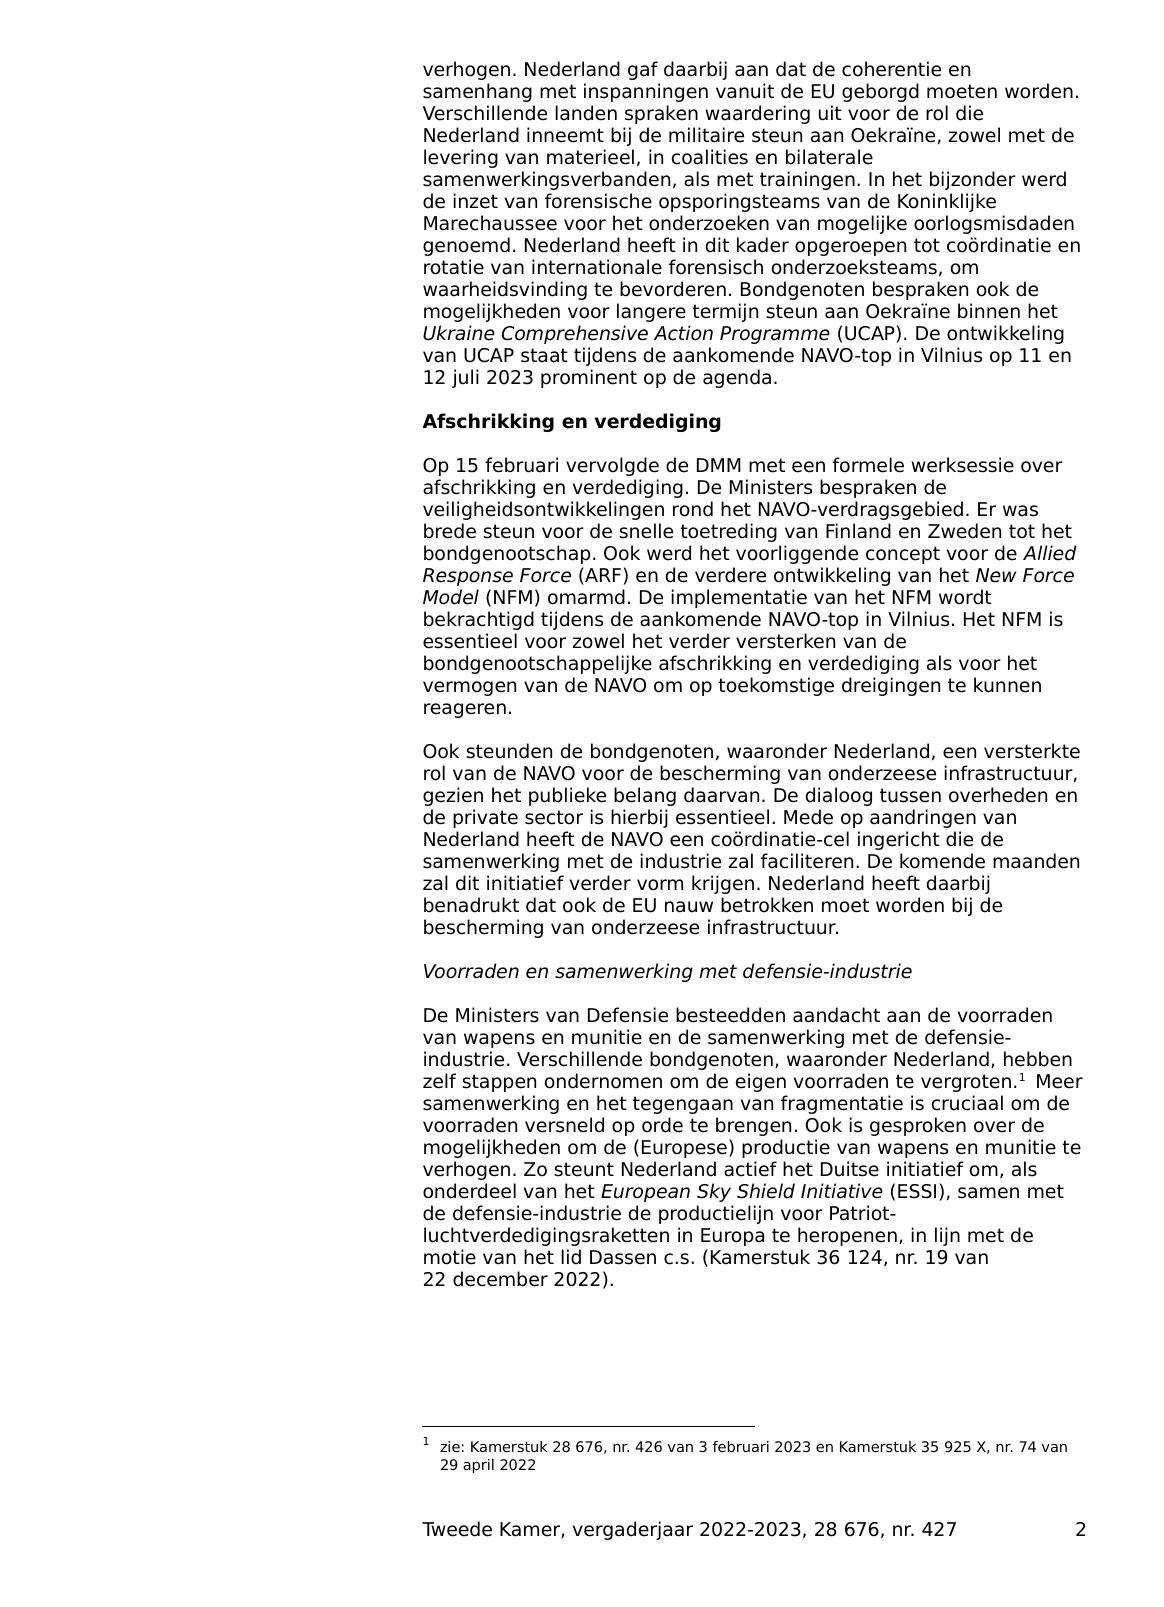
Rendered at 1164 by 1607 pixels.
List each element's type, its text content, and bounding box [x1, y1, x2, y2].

subtitle Afschrikking en verdediging [422, 411, 1087, 433]
text Ook steunden de bondgenoten, waaronder Nederland, een versterkte rol van de NAVO voor de bescherming van onderzeese infrastructuur, gezien het publieke belang daarvan. De dialoog tussen overheden en de private sector is hierbij essentieel. Mede op aandringen van Nederland heeft de NAVO een coördinatie-cel ingericht die de samenwerking met de industrie zal faciliteren. De komende maanden zal dit initiatief verder vorm krijgen. Nederland heeft daarbij benadrukt dat ook de EU nauw betrokken moet worden bij de bescherming van onderzeese infrastructuur. [422, 741, 1087, 939]
subtitle Voorraden en samenwerking met defensie-industrie [422, 961, 1087, 983]
text Op 15 februari vervolgde de DMM met een formele werksessie over afschrikking en verdediging. De Ministers bespraken de veiligheidsontwikkelingen rond het NAVO-verdragsgebied. Er was brede steun voor de snelle toetreding van Finland en Zweden tot het bondgenootschap. Ook werd het voorliggende concept voor de Allied Response Force (ARF) en de verdere ontwikkeling van het New Force Model (NFM) omarmd. De implementatie van het NFM wordt bekrachtigd tijdens de aankomende NAVO-top in Vilnius. Het NFM is essentieel voor zowel het verder versterken van de bondgenootschappelijke afschrikking en verdediging als voor het vermogen van de NAVO om op toekomstige dreigingen te kunnen reageren. [422, 455, 1087, 719]
text zie: Kamerstuk 28 676, nr. 426 van 3 februari 2023 en Kamerstuk 35 925 X, nr. 74 van 29 april 2022 [422, 1435, 1087, 1474]
text verhogen. Nederland gaf daarbij aan dat de coherentie en samenhang met inspanningen vanuit de EU geborgd moeten worden. Verschillende landen spraken waardering uit voor de rol die Nederland inneemt bij de militaire steun aan Oekraïne, zowel met de levering van materieel, in coalities en bilaterale samenwerkingsverbanden, als met trainingen. In het bijzonder werd de inzet van forensische opsporingsteams van de Koninklijke Marechaussee voor het onderzoeken van mogelijke oorlogsmisdaden genoemd. Nederland heeft in dit kader opgeroepen tot coördinatie en rotatie van internationale forensisch onderzoeksteams, om waarheidsvinding te bevorderen. Bondgenoten bespraken ook de mogelijkheden voor langere termijn steun aan Oekraïne binnen het Ukraine Comprehensive Action Programme (UCAP). De ontwikkeling van UCAP staat tijdens de aankomende NAVO-top in Vilnius op 11 en 12 juli 2023 prominent op de agenda. [422, 59, 1087, 389]
text De Ministers van Defensie besteedden aandacht aan de voorraden van wapens en munitie en de samenwerking met de defensie-industrie. Verschillende bondgenoten, waaronder Nederland, hebben zelf stappen ondernomen om de eigen voorraden te vergroten. Meer samenwerking en het tegengaan van fragmentatie is cruciaal om de voorraden versneld op orde te brengen. Ook is gesproken over de mogelijkheden om de (Europese) productie van wapens en munitie te verhogen. Zo steunt Nederland actief het Duitse initiatief om, als onderdeel van het European Sky Shield Initiative (ESSI), samen met de defensie-industrie de productielijn voor Patriot-luchtverdedigingsraketten in Europa te heropenen, in lijn met de motie van het lid Dassen c.s. (Kamerstuk 36 124, nr. 19 van 22 december 2022). [422, 1005, 1087, 1291]
